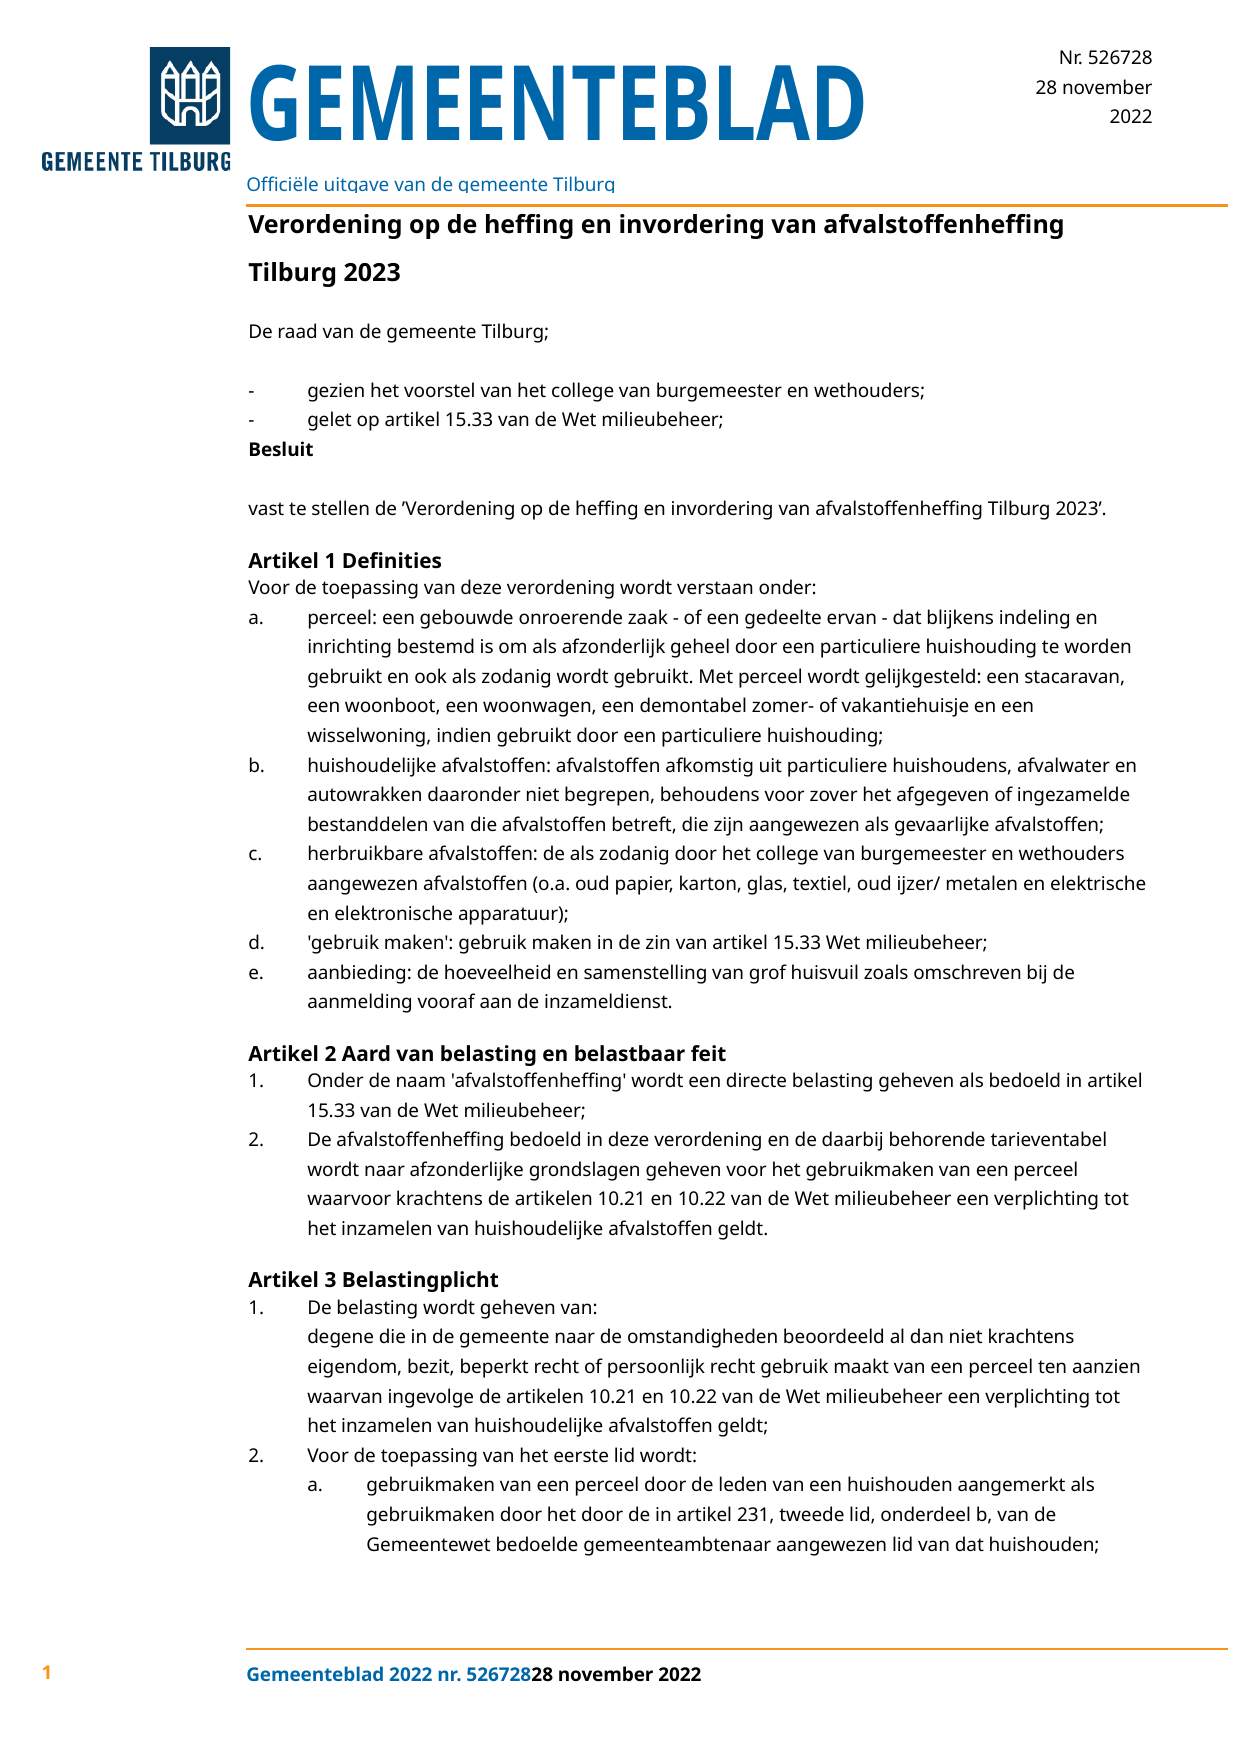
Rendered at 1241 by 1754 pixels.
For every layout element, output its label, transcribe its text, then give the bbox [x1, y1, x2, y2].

list aanbieding: de hoeveelheid en samenstelling van grof huisvuil zoals omschreven bij de aanmelding vooraf aan de inzameldienst. [248, 959, 1152, 1014]
list herbruikbare afvalstoffen: de als zodanig door het college van burgemeester en wethouders aangewezen afvalstoffen (o.a. oud papier, karton, glas, textiel, oud ijzer/ metalen en elektrische en elektronische apparatuur); [248, 841, 1152, 925]
list De afvalstoffenheffing bedoeld in deze verordening en de daarbij behorende tarieventabel wordt naar afzonderlijke grondslagen geheven voor het gebruikmaken van een perceel waarvoor krachtens de artikelen 10.21 en 10.22 van de Wet milieubeheer een verplichting tot het inzamelen van huishoudelijke afvalstoffen geldt. [248, 1126, 1152, 1241]
list 'gebruik maken': gebruik maken in de zin van artikel 15.33 Wet milieubeheer; [248, 929, 1152, 955]
text Besluit [248, 436, 1152, 462]
list degene die in de gemeente naar de omstandigheden beoordeeld al dan niet krachtens eigendom, bezit, beperkt recht of persoonlijk recht gebruik maakt van een perceel ten aanzien waarvan ingevolge de artikelen 10.21 en 10.22 van de Wet milieubeheer een verplichting tot het inzamelen van huishoudelijke afvalstoffen geldt; [248, 1324, 1152, 1438]
list Voor de toepassing van het eerste lid wordt: [248, 1442, 1152, 1468]
text Artikel 3 Belastingplicht [248, 1266, 1152, 1294]
list gezien het voorstel van het college van burgemeester en wethouders; [248, 377, 1152, 403]
text Artikel 2 Aard van belasting en belastbaar feit [248, 1039, 1152, 1067]
list perceel: een gebouwde onroerende zaak - of een gedeelte ervan - dat blijkens indeling en inrichting bestemd is om als afzonderlijk geheel door een particuliere huishouding te worden gebruikt en ook als zodanig wordt gebruikt. Met perceel wordt gelijkgesteld: een stacaravan, een woonboot, een woonwagen, een demontabel zomer- of vakantiehuisje en een wisselwoning, indien gebruikt door een particuliere huishouding; [248, 604, 1152, 748]
text Verordening op de heffing en invordering van afvalstoffenheffing Tilburg 2023 [248, 207, 1152, 288]
list gelet op artikel 15.33 van de Wet milieubeheer; [248, 407, 1152, 432]
text De raad van de gemeente Tilburg; [248, 318, 1152, 344]
list Onder de naam 'afvalstoffenheffing' wordt een directe belasting geheven als bedoeld in artikel 15.33 van de Wet milieubeheer; [248, 1067, 1152, 1123]
text Artikel 1 Definities [248, 546, 1152, 574]
picture [41, 47, 231, 172]
list gebruikmaken van een perceel door de leden van een huishouden aangemerkt als gebruikmaken door het door de in artikel 231, tweede lid, onderdeel b, van de Gemeentewet bedoelde gemeenteambtenaar aangewezen lid van dat huishouden; [307, 1472, 1152, 1556]
text vast te stellen de ’Verordening op de heffing en invordering van afvalstoffenheffing Tilburg 2023’. [248, 495, 1152, 521]
list huishoudelijke afvalstoffen: afvalstoffen afkomstig uit particuliere huishoudens, afvalwater en autowrakken daaronder niet begrepen, behoudens voor zover het afgegeven of ingezamelde bestanddelen van die afvalstoffen betreft, die zijn aangewezen als gevaarlijke afvalstoffen; [248, 752, 1152, 837]
text Voor de toepassing van deze verordening wordt verstaan onder: [248, 574, 1152, 600]
list De belasting wordt geheven van: [248, 1294, 1152, 1320]
